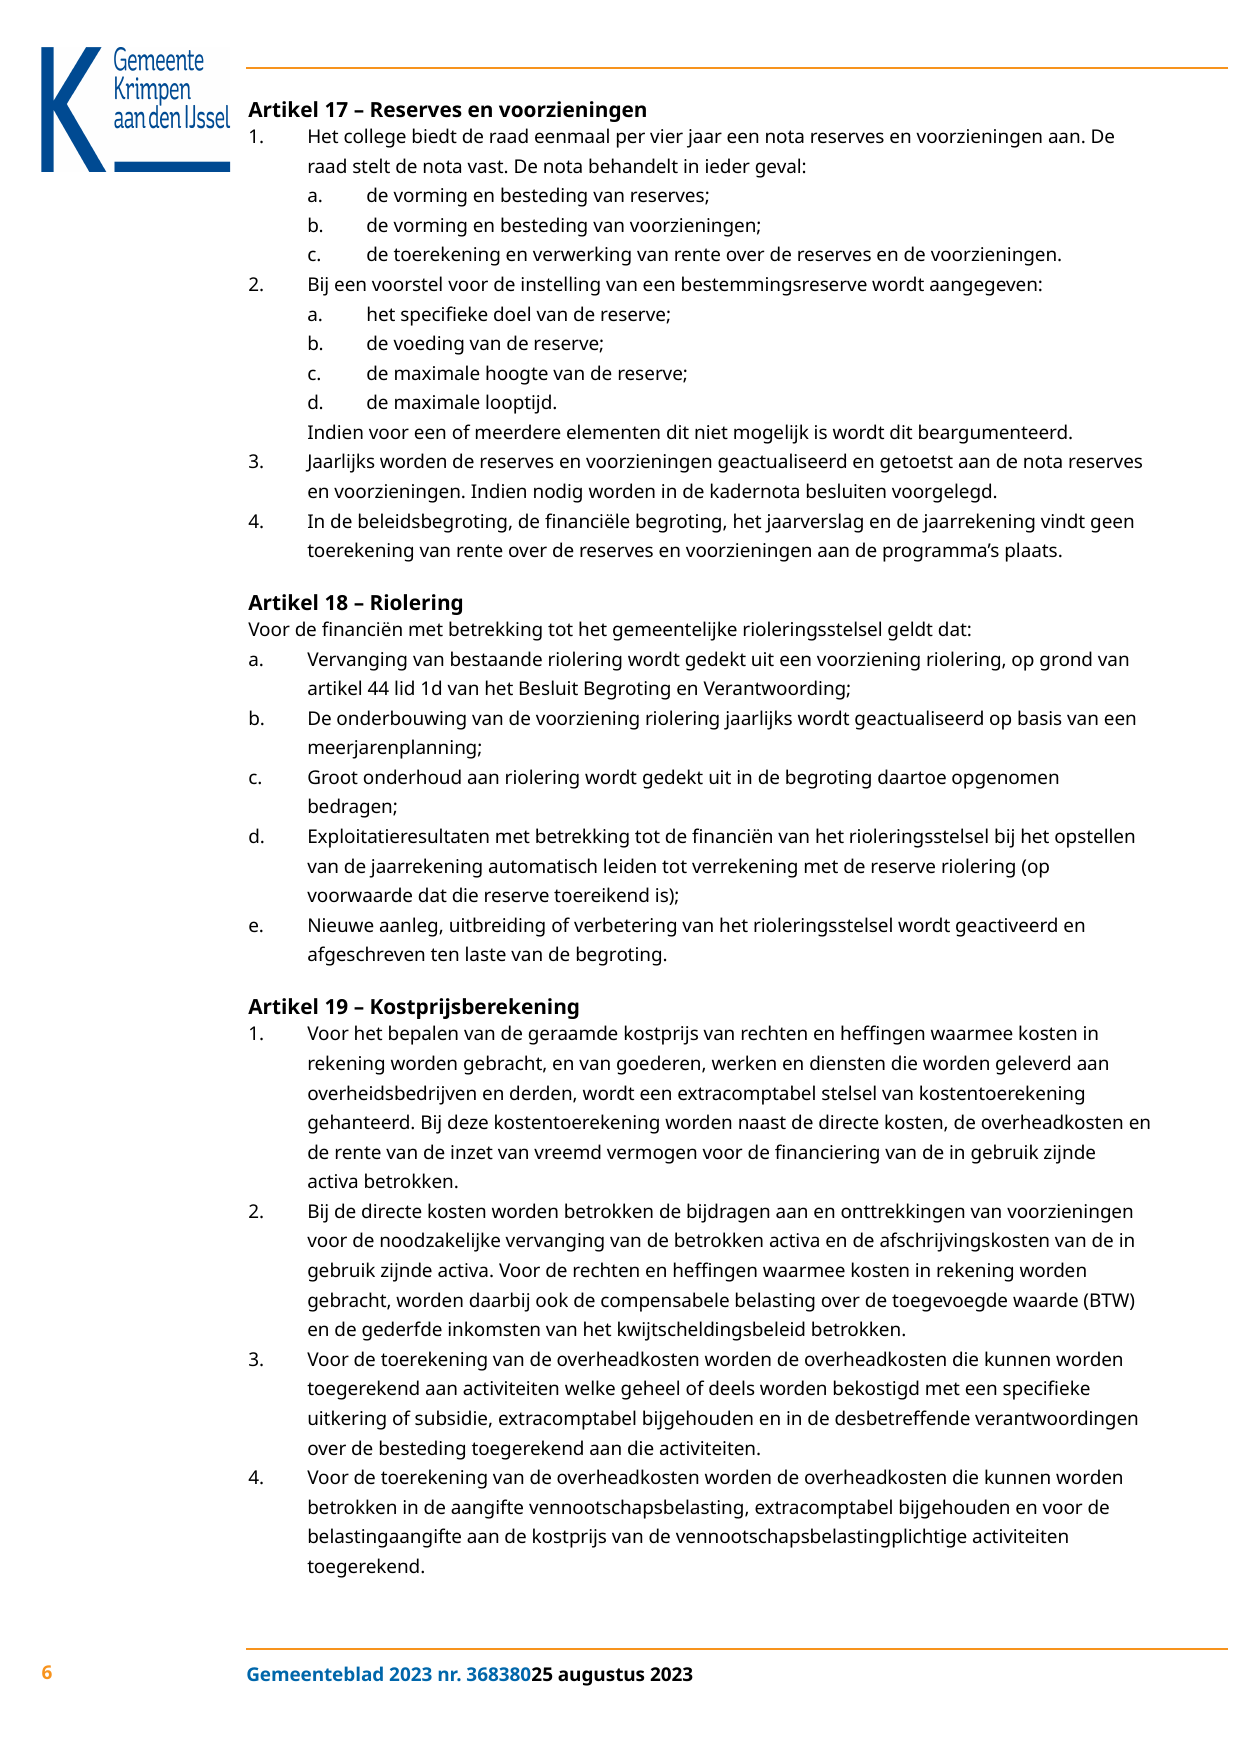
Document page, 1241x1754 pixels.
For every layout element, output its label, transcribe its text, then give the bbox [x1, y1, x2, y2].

text Artikel 17 – Reserves en voorzieningen [248, 95, 1152, 123]
list Bij de directe kosten worden betrokken de bijdragen aan en onttrekkingen van voorzieningen voor de noodzakelijke vervanging van de betrokken activa en de afschrijvingskosten van de in gebruik zijnde activa. Voor de rechten en heffingen waarmee kosten in rekening worden gebracht, worden daarbij ook de compensabele belasting over de toegevoegde waarde (BTW) en de gederfde inkomsten van het kwijtscheldingsbeleid betrokken. [248, 1198, 1152, 1342]
list de vorming en besteding van reserves; [307, 182, 1152, 208]
list Jaarlijks worden de reserves en voorzieningen geactualiseerd en getoetst aan de nota reserves en voorzieningen. Indien nodig worden in de kadernota besluiten voorgelegd. [248, 449, 1152, 504]
list De onderbouwing van de voorziening riolering jaarlijks wordt geactualiseerd op basis van een meerjarenplanning; [248, 705, 1152, 760]
text Voor de financiën met betrekking tot het gemeentelijke rioleringsstelsel geldt dat: [248, 616, 1152, 642]
text Artikel 18 – Riolering [248, 588, 1152, 616]
list de toerekening en verwerking van rente over de reserves en de voorzieningen. [307, 242, 1152, 267]
list Voor het bepalen van de geraamde kostprijs van rechten en heffingen waarmee kosten in rekening worden gebracht, en van goederen, werken en diensten die worden geleverd aan overheidsbedrijven en derden, wordt een extracomptabel stelsel van kostentoerekening gehanteerd. Bij deze kostentoerekening worden naast de directe kosten, de overheadkosten en de rente van de inzet van vreemd vermogen voor de financiering van de in gebruik zijnde activa betrokken. [248, 1021, 1152, 1194]
list de vorming en besteding van voorzieningen; [307, 212, 1152, 238]
list Bij een voorstel voor de instelling van een bestemmingsreserve wordt aangegeven: [248, 271, 1152, 297]
text Artikel 19 – Kostprijsberekening [248, 992, 1152, 1021]
list de voeding van de reserve; [307, 330, 1152, 356]
list Voor de toerekening van de overheadkosten worden de overheadkosten die kunnen worden toegerekend aan activiteiten welke geheel of deels worden bekostigd met een specifieke uitkering of subsidie, extracomptabel bijgehouden en in de desbetreffende verantwoordingen over de besteding toegerekend aan die activiteiten. [248, 1346, 1152, 1460]
list de maximale hoogte van de reserve; [307, 360, 1152, 386]
list Voor de toerekening van de overheadkosten worden de overheadkosten die kunnen worden betrokken in de aangifte vennootschapsbelasting, extracomptabel bijgehouden en voor de belastingaangifte aan de kostprijs van de vennootschapsbelastingplichtige activiteiten toegerekend. [248, 1464, 1152, 1579]
list Groot onderhoud aan riolering wordt gedekt uit in de begroting daartoe opgenomen bedragen; [248, 764, 1152, 819]
list Indien voor een of meerdere elementen dit niet mogelijk is wordt dit beargumenteerd. [248, 419, 1152, 445]
list Nieuwe aanleg, uitbreiding of verbetering van het rioleringsstelsel wordt geactiveerd en afgeschreven ten laste van de begroting. [248, 912, 1152, 967]
list Vervanging van bestaande riolering wordt gedekt uit een voorziening riolering, op grond van artikel 44 lid 1d van het Besluit Begroting en Verantwoording; [248, 646, 1152, 701]
list de maximale looptijd. [307, 389, 1152, 415]
list het specifieke doel van de reserve; [307, 301, 1152, 326]
list In de beleidsbegroting, de financiële begroting, het jaarverslag en de jaarrekening vindt geen toerekening van rente over de reserves en voorzieningen aan de programma’s plaats. [248, 508, 1152, 563]
list Exploitatieresultaten met betrekking tot de financiën van het rioleringsstelsel bij het opstellen van de jaarrekening automatisch leiden tot verrekening met de reserve riolering (op voorwaarde dat die reserve toereikend is); [248, 823, 1152, 908]
picture [41, 47, 231, 172]
list Het college biedt de raad eenmaal per vier jaar een nota reserves en voorzieningen aan. De raad stelt de nota vast. De nota behandelt in ieder geval: [248, 123, 1152, 178]
